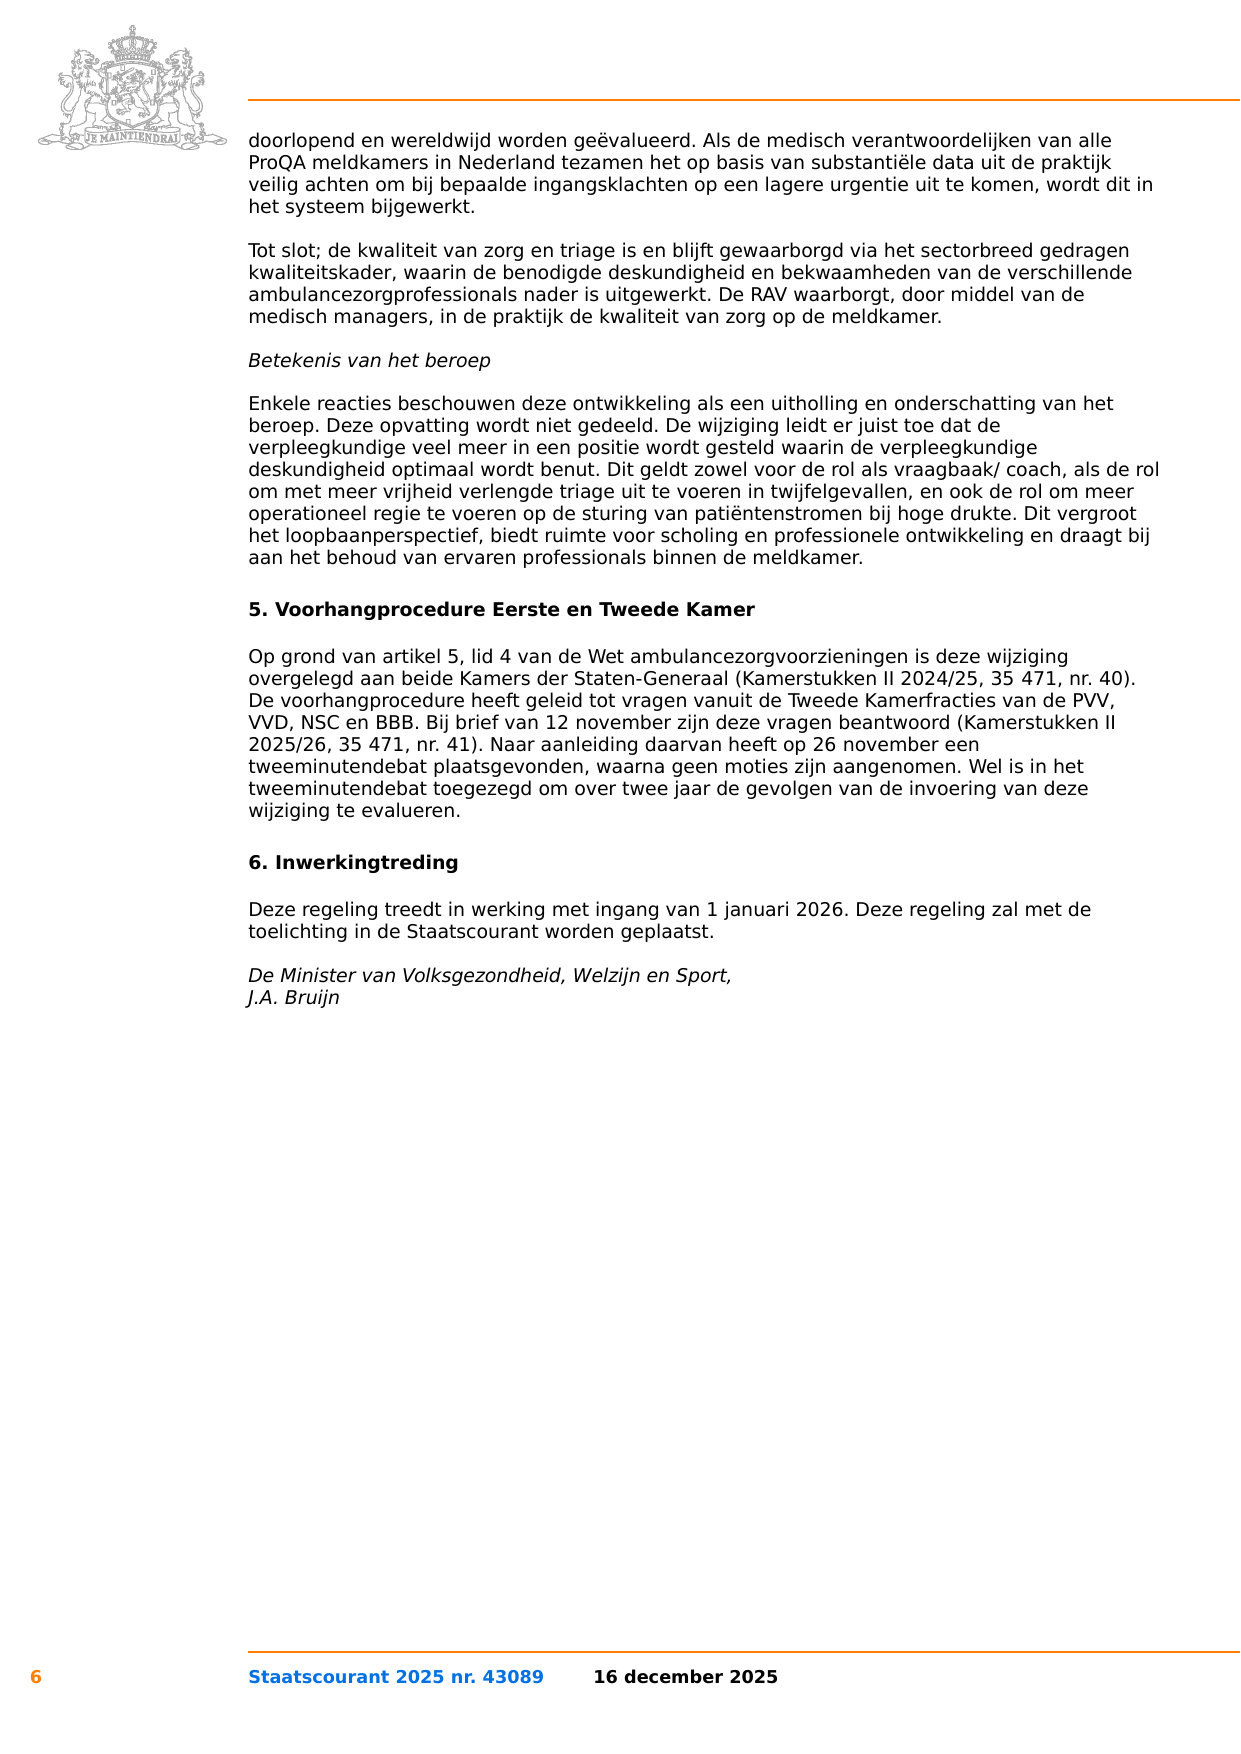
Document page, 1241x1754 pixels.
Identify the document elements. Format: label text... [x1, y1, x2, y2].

text Deze regeling treedt in werking met ingang van 1 januari 2026. Deze regeling zal met de toelichting in de Staatscourant worden geplaatst. [248, 899, 1163, 943]
text Enkele reacties beschouwen deze ontwikkeling als een uitholling en onderschatting van het beroep. Deze opvatting wordt niet gedeeld. De wijziging leidt er juist toe dat de verpleegkundige veel meer in een positie wordt gesteld waarin de verpleegkundige deskundigheid optimaal wordt benut. Dit geldt zowel voor de rol als vraagbaak/ coach, als de rol om met meer vrijheid verlengde triage uit te voeren in twijfelgevallen, en ook de rol om meer operationeel regie te voeren op de sturing van patiëntenstromen bij hoge drukte. Dit vergroot het loopbaanperspectief, biedt ruimte voor scholing en professionele ontwikkeling en draagt bij aan het behoud van ervaren professionals binnen de meldkamer. [248, 393, 1163, 569]
text Op grond van artikel 5, lid 4 van de Wet ambulancezorgvoorzieningen is deze wijziging overgelegd aan beide Kamers der Staten-Generaal (Kamerstukken II 2024/25, 35 471, nr. 40). De voorhangprocedure heeft geleid tot vragen vanuit de Tweede Kamerfracties van de PVV, VVD, NSC en BBB. Bij brief van 12 november zijn deze vragen beantwoord (Kamerstukken II 2025/26, 35 471, nr. 41). Naar aanleiding daarvan heeft op 26 november een tweeminutendebat plaatsgevonden, waarna geen moties zijn aangenomen. Wel is in het tweeminutendebat toegezegd om over twee jaar de gevolgen van de invoering van deze wijziging te evalueren. [248, 646, 1163, 822]
text Tot slot; de kwaliteit van zorg en triage is en blijft gewaarborgd via het sectorbreed gedragen kwaliteitskader, waarin de benodigde deskundigheid en bekwaamheden van de verschillende ambulancezorgprofessionals nader is uitgewerkt. De RAV waarborgt, door middel van de medisch managers, in de praktijk de kwaliteit van zorg op de meldkamer. [248, 240, 1163, 328]
subtitle 5. Voorhangprocedure Eerste en Tweede Kamer [248, 599, 1163, 621]
text doorlopend en wereldwijd worden geëvalueerd. Als de medisch verantwoordelijken van alle ProQA meldkamers in Nederland tezamen het op basis van substantiële data uit de praktijk veilig achten om bij bepaalde ingangsklachten op een lagere urgentie uit te komen, wordt dit in het systeem bijgewerkt. [248, 130, 1163, 218]
subtitle Betekenis van het beroep [248, 349, 1163, 371]
text De Minister van Volksgezondheid, Welzijn en Sport, J.A. Bruijn [248, 965, 1163, 1009]
subtitle 6. Inwerkingtreding [248, 852, 1163, 874]
picture [38, 25, 227, 150]
